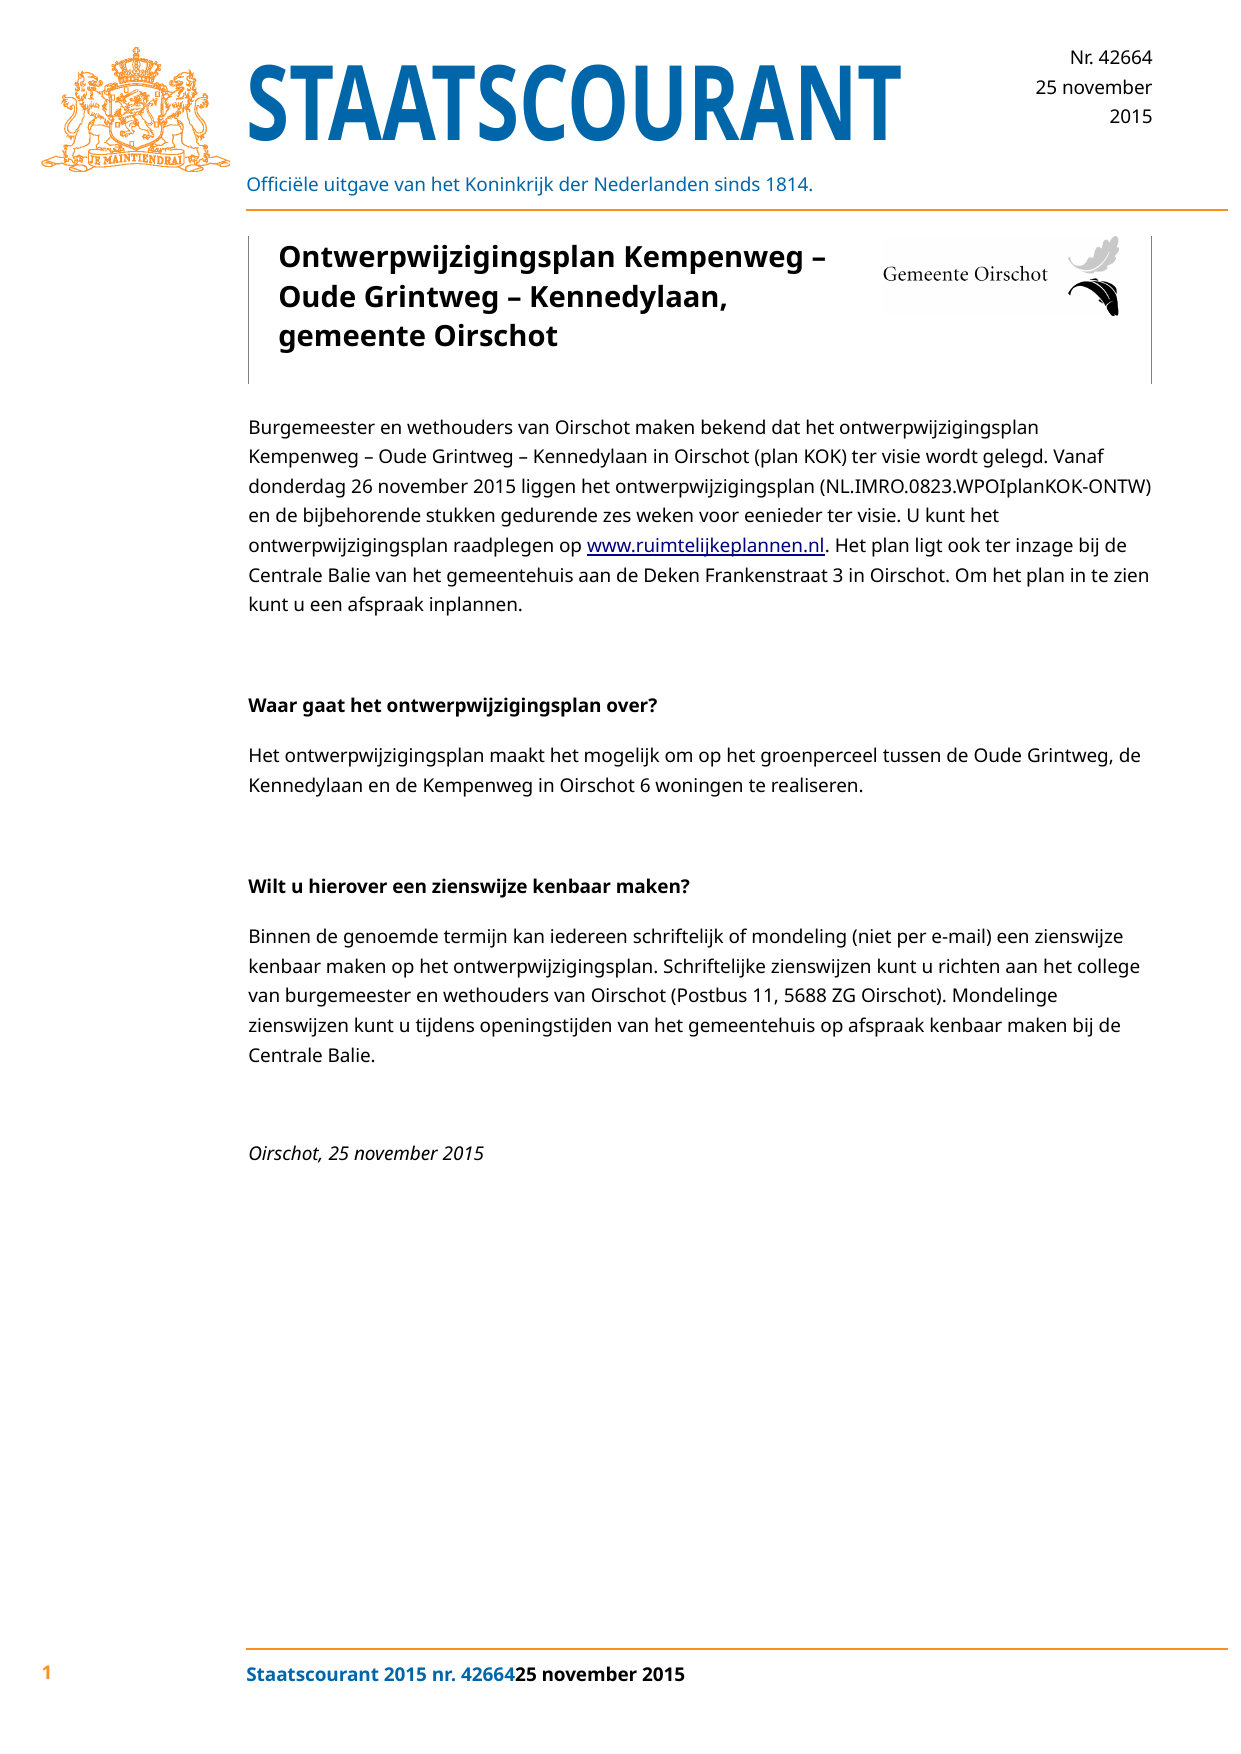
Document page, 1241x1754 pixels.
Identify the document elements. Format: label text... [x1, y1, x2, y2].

picture [882, 236, 1119, 316]
text Binnen de genoemde termijn kan iedereen schriftelijk of mondeling (niet per e-mail) een zienswijze kenbaar maken op het ontwerpwijzigingsplan. Schriftelijke zienswijzen kunt u richten aan het college van burgemeester en wethouders van Oirschot (Postbus 11, 5688 ZG Oirschot). Mondelinge zienswijzen kunt u tijdens openingstijden van het gemeentehuis op afspraak kenbaar maken bij de Centrale Balie. [248, 923, 1152, 1068]
text Het ontwerpwijzigingsplan maakt het mogelijk om op het groenperceel tussen de Oude Grintweg, de Kennedylaan en de Kempenweg in Oirschot 6 woningen te realiseren. [248, 743, 1152, 798]
text Waar gaat het ontwerpwijzigingsplan over? [248, 692, 1152, 718]
text Wilt u hierover een zienswijze kenbaar maken? [248, 873, 1152, 899]
table_header [850, 236, 1151, 384]
picture [41, 47, 231, 172]
table_header Ontwerpwijzigingsplan Kempenweg – Oude Grintweg – Kennedylaan, gemeente Oirschot [249, 236, 850, 384]
text Oirschot, 25 november 2015 [248, 1140, 1152, 1166]
text Burgemeester en wethouders van Oirschot maken bekend dat het ontwerpwijzigingsplan Kempenweg – Oude Grintweg – Kennedylaan in Oirschot (plan KOK) ter visie wordt gelegd. Vanaf donderdag 26 november 2015 liggen het ontwerpwijzigingsplan (NL.IMRO.0823.WPOIplanKOK-ONTW) en de bijbehorende stukken gedurende zes weken voor eenieder ter visie. U kunt het ontwerpwijzigingsplan raadplegen op www.ruimtelijkeplannen.nl. Het plan ligt ook ter inzage bij de Centrale Balie van het gemeentehuis aan de Deken Frankenstraat 3 in Oirschot. Om het plan in te zien kunt u een afspraak inplannen. [248, 414, 1152, 617]
